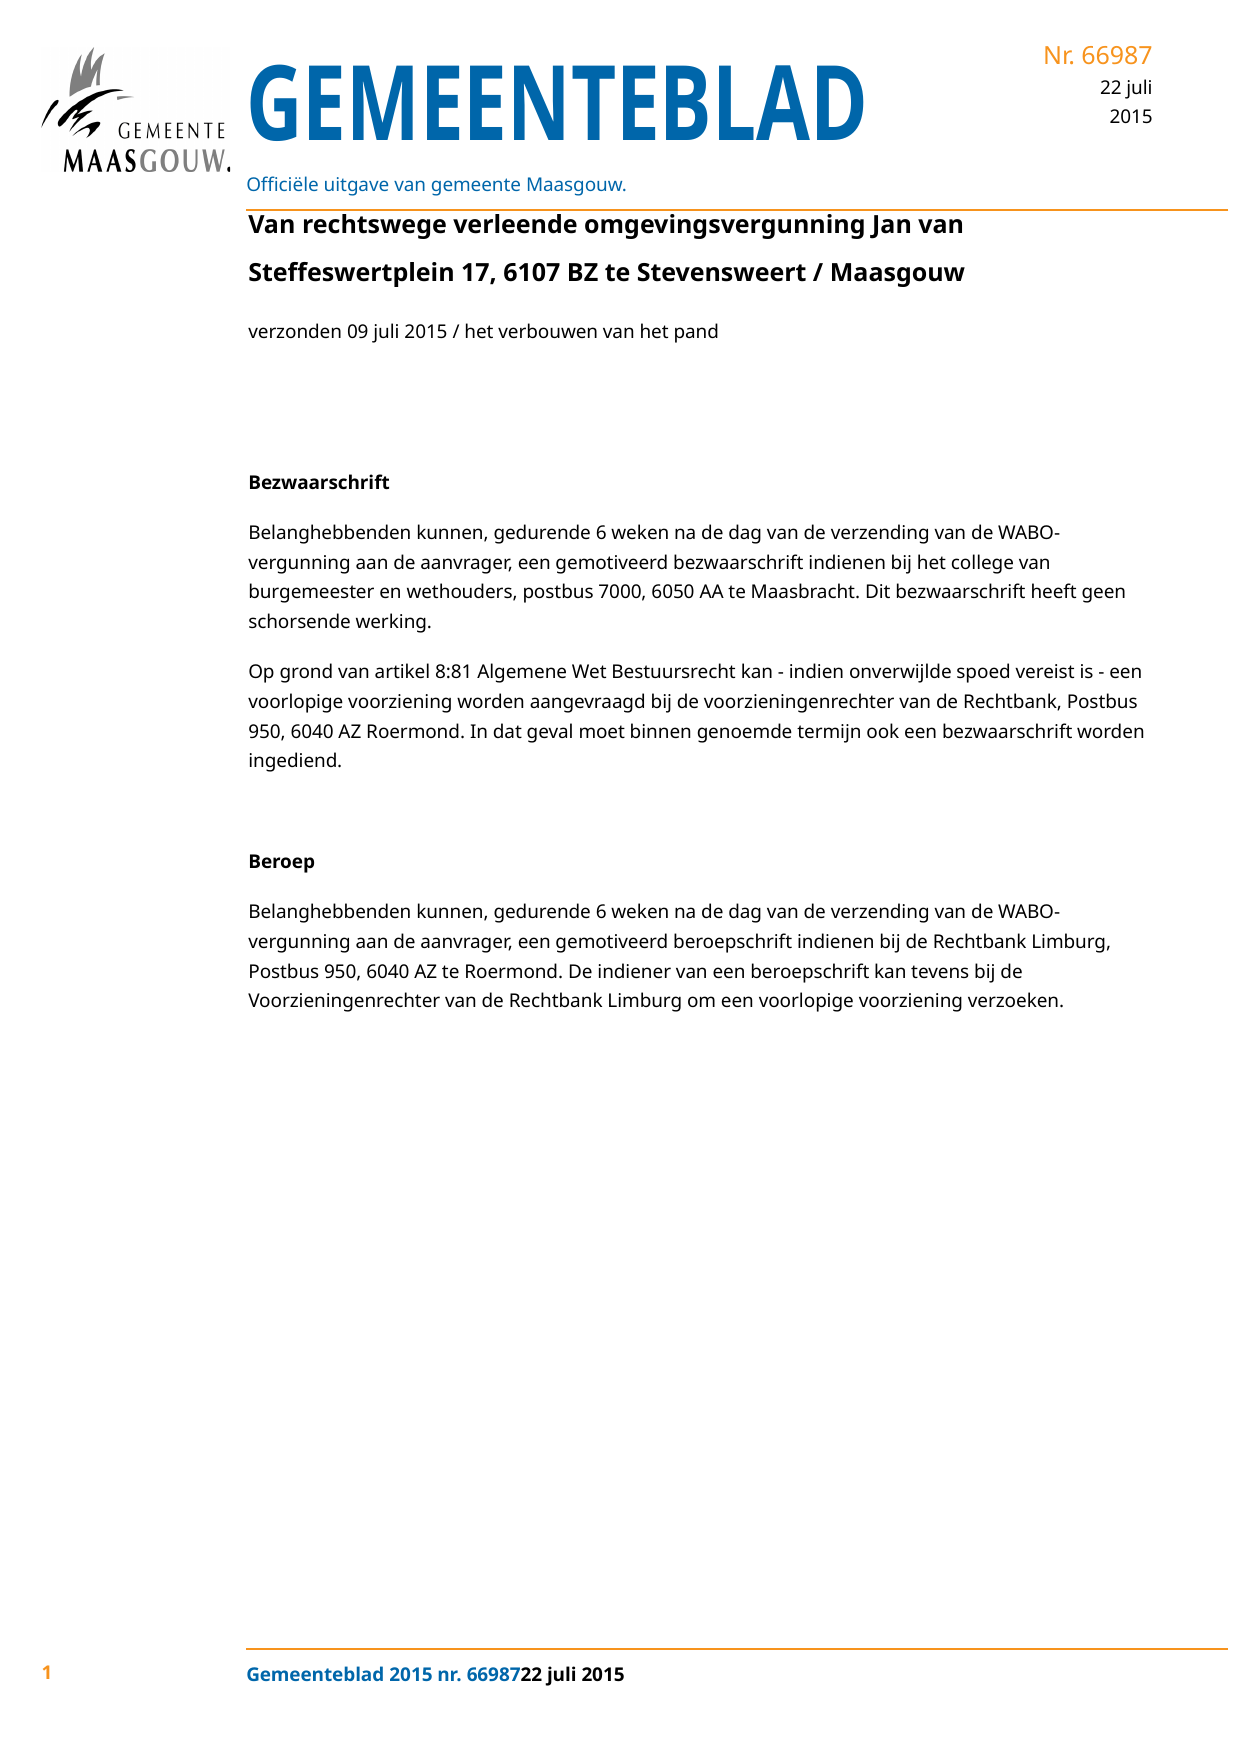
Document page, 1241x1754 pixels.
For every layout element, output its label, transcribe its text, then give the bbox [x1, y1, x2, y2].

text Op grond van artikel 8:81 Algemene Wet Bestuursrecht kan - indien onverwijlde spoed vereist is - een voorlopige voorziening worden aangevraagd bij de voorzieningenrechter van de Rechtbank, Postbus 950, 6040 AZ Roermond. In dat geval moet binnen genoemde termijn ook een bezwaarschrift worden ingediend. [248, 659, 1152, 773]
text Bezwaarschrift [248, 469, 1152, 495]
text Belanghebbenden kunnen, gedurende 6 weken na de dag van de verzending van de WABO-vergunning aan de aanvrager, een gemotiveerd bezwaarschrift indienen bij het college van burgemeester en wethouders, postbus 7000, 6050 AA te Maasbracht. Dit bezwaarschrift heeft geen schorsende werking. [248, 519, 1152, 634]
text Beroep [248, 848, 1152, 874]
picture [41, 47, 231, 172]
text Van rechtswege verleende omgevingsvergunning Jan van Steffeswertplein 17, 6107 BZ te Stevensweert / Maasgouw [248, 211, 1152, 288]
text verzonden 09 juli 2015 / het verbouwen van het pand [248, 318, 1152, 344]
text Belanghebbenden kunnen, gedurende 6 weken na de dag van de verzending van de WABO-vergunning aan de aanvrager, een gemotiveerd beroepschrift indienen bij de Rechtbank Limburg, Postbus 950, 6040 AZ te Roermond. De indiener van een beroepschrift kan tevens bij de Voorzieningenrechter van de Rechtbank Limburg om een voorlopige voorziening verzoeken. [248, 899, 1152, 1013]
